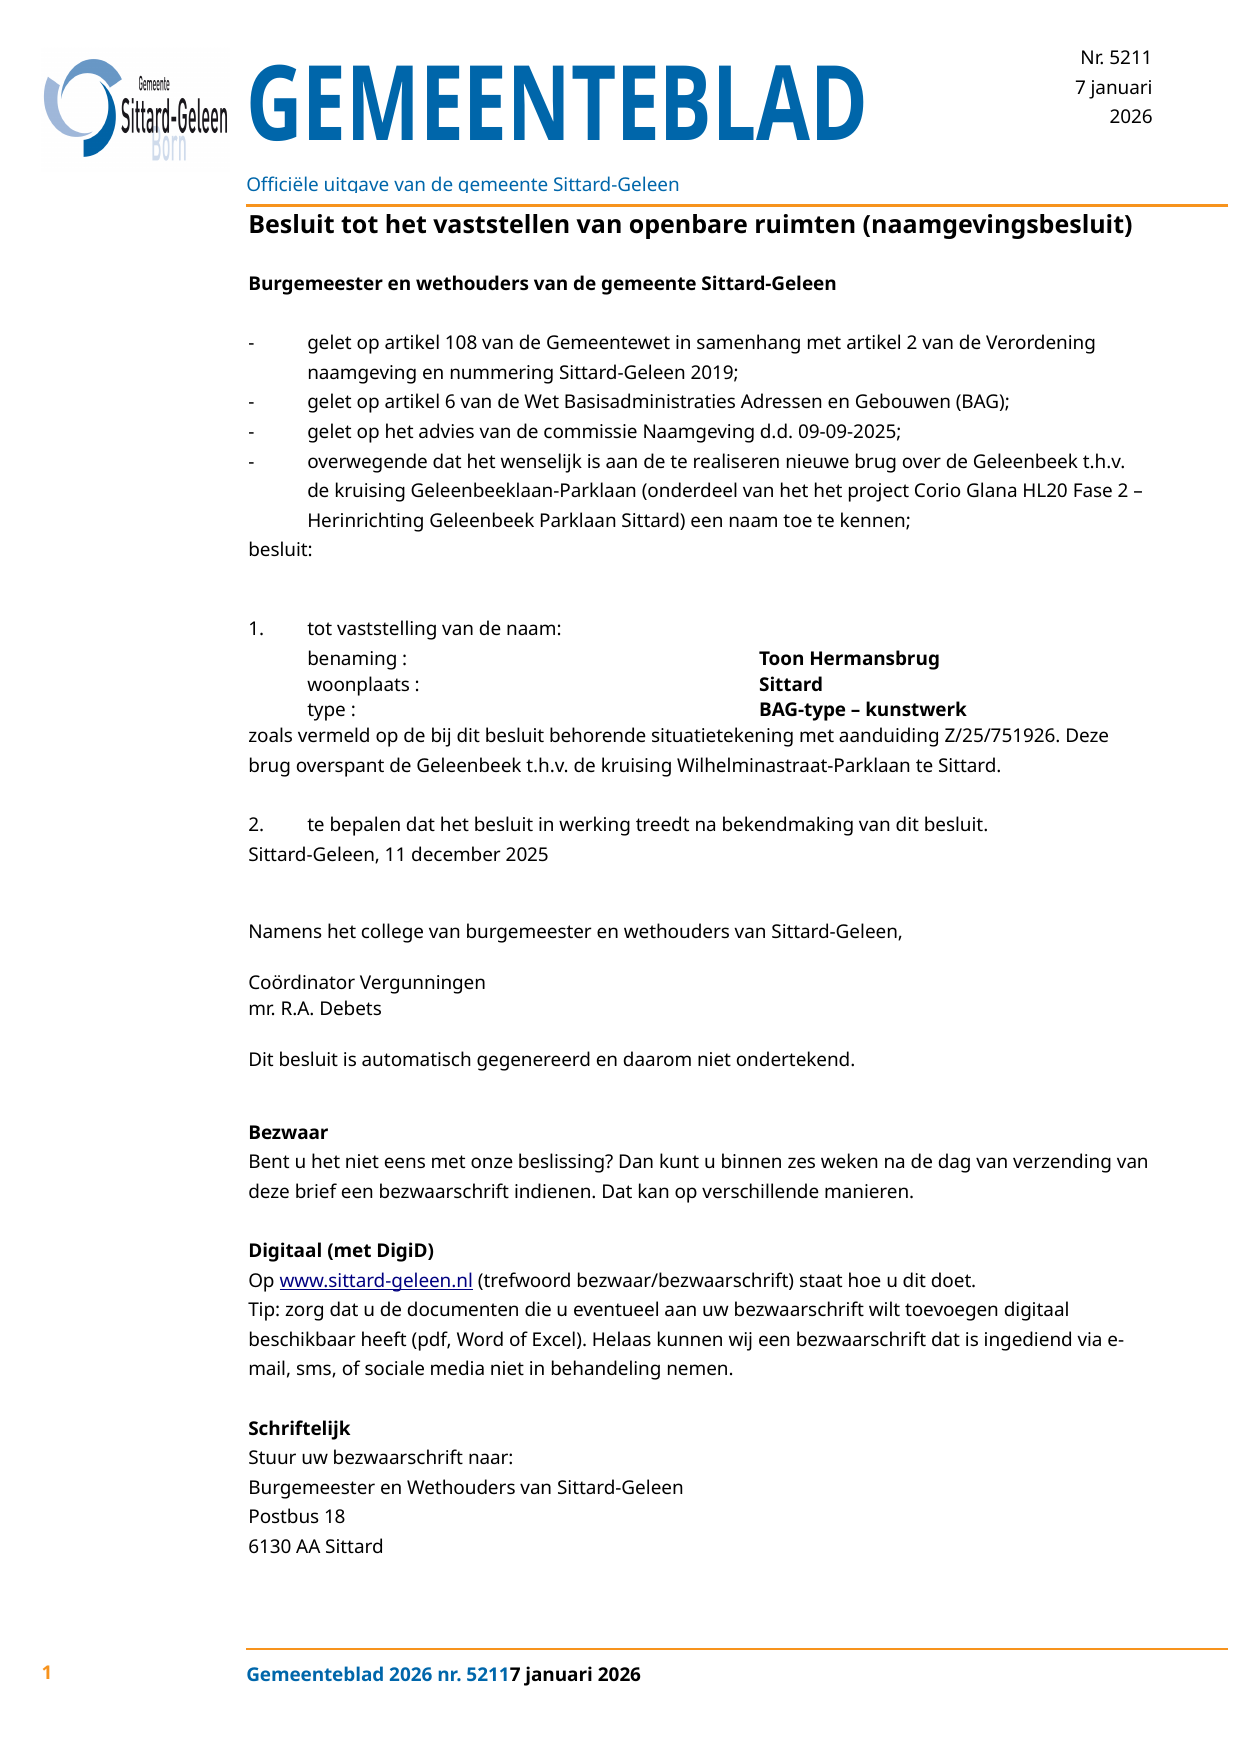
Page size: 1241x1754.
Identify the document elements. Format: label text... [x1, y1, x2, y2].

text zoals vermeld op de bij dit besluit behorende situatietekening met aanduiding Z/25/751926. Deze brug overspant de Geleenbeek t.h.v. de kruising Wilhelminastraat-Parklaan te Sittard. [248, 722, 1152, 778]
table_cell BAG-type – kunstwerk [759, 697, 1211, 722]
text Schriftelijk [248, 1415, 1152, 1440]
list gelet op artikel 6 van de Wet Basisadministraties Adressen en Gebouwen (BAG); [248, 389, 1152, 414]
text Burgemeester en Wethouders van Sittard-Geleen [248, 1474, 1152, 1499]
text Sittard-Geleen, 11 december 2025 [248, 841, 1152, 866]
text Coördinator Vergunningen [248, 969, 1152, 995]
list tot vaststelling van de naam: [248, 615, 1152, 641]
table_header benaming : [307, 645, 759, 671]
text Stuur uw bezwaarschrift naar: [248, 1444, 1152, 1470]
list gelet op het advies van de commissie Naamgeving d.d. 09-09-2025; [248, 418, 1152, 444]
table_cell woonplaats : [307, 671, 759, 697]
text Burgemeester en wethouders van de gemeente Sittard-Geleen [248, 270, 1152, 296]
text mr. R.A. Debets [248, 995, 1152, 1021]
text 6130 AA Sittard [248, 1533, 1152, 1559]
text Postbus 18 [248, 1503, 1152, 1529]
list te bepalen dat het besluit in werking treedt na bekendmaking van dit besluit. [248, 811, 1152, 837]
text Besluit tot het vaststellen van openbare ruimten (naamgevingsbesluit) [248, 207, 1152, 241]
text Op www.sittard-geleen.nl (trefwoord bezwaar/bezwaarschrift) staat hoe u dit doet. [248, 1267, 1152, 1292]
text Bezwaar [248, 1119, 1152, 1144]
text besluit: [248, 537, 1152, 562]
table_cell Sittard [759, 671, 1211, 697]
picture [41, 47, 231, 172]
text Bent u het niet eens met onze beslissing? Dan kunt u binnen zes weken na de dag van verzending van deze brief een bezwaarschrift indienen. Dat kan op verschillende manieren. [248, 1148, 1152, 1204]
table_cell type : [307, 697, 759, 722]
list overwegende dat het wenselijk is aan de te realiseren nieuwe brug over de Geleenbeek t.h.v. de kruising Geleenbeeklaan-Parklaan (onderdeel van het het project Corio Glana HL20 Fase 2 – Herinrichting Geleenbeek Parklaan Sittard) een naam toe te kennen; [248, 448, 1152, 533]
table_header Toon Hermansbrug [759, 645, 1211, 671]
text Namens het college van burgemeester en wethouders van Sittard-Geleen, [248, 918, 1152, 944]
text Dit besluit is automatisch gegenereerd en daarom niet ondertekend. [248, 1047, 1152, 1072]
text Digitaal (met DigiD) [248, 1237, 1152, 1263]
list gelet op artikel 108 van de Gemeentewet in samenhang met artikel 2 van de Verordening naamgeving en nummering Sittard-Geleen 2019; [248, 329, 1152, 385]
text Tip: zorg dat u de documenten die u eventueel aan uw bezwaarschrift wilt toevoegen digitaal beschikbaar heeft (pdf, Word of Excel). Helaas kunnen wij een bezwaarschrift dat is ingediend via e-mail, sms, of sociale media niet in behandeling nemen. [248, 1296, 1152, 1381]
